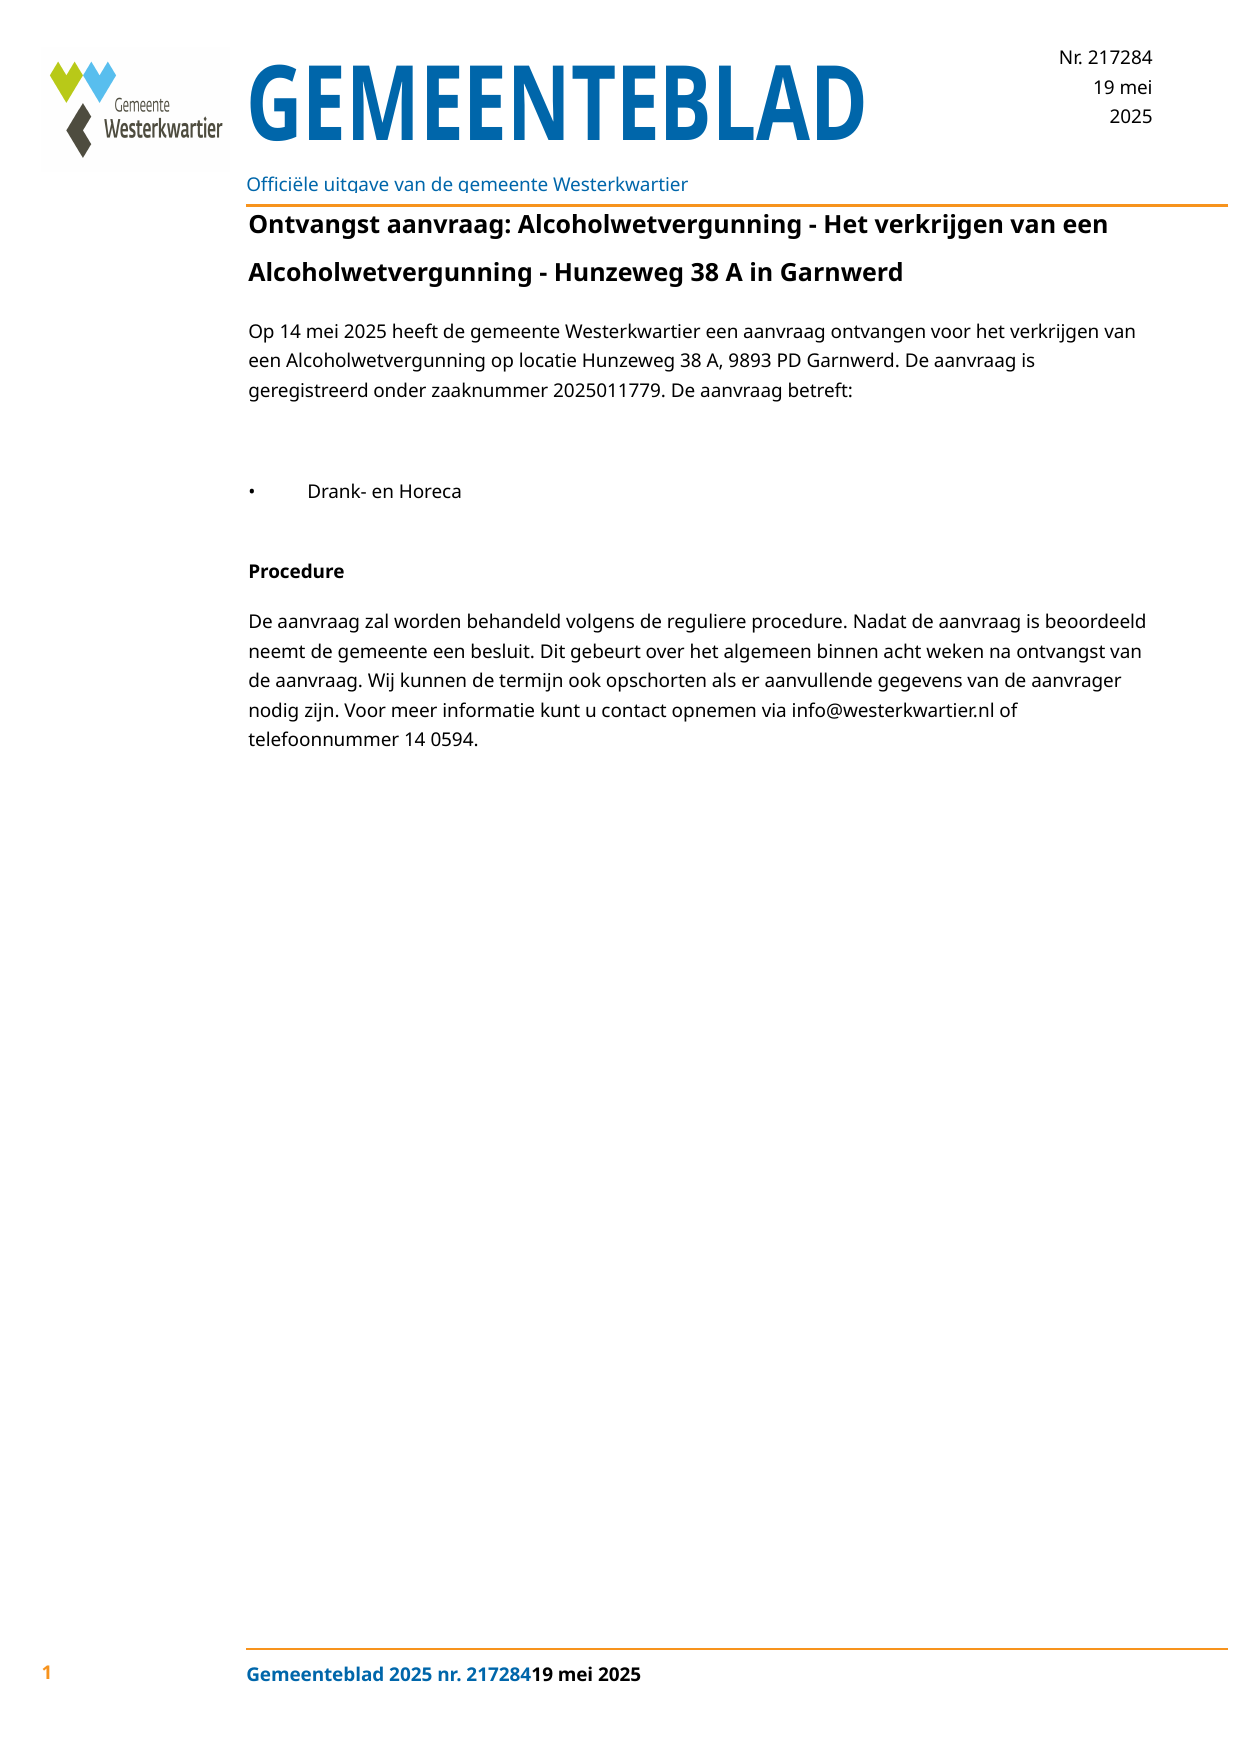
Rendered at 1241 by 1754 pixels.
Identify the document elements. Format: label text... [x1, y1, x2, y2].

text De aanvraag zal worden behandeld volgens de reguliere procedure. Nadat de aanvraag is beoordeeld neemt de gemeente een besluit. Dit gebeurt over het algemeen binnen acht weken na ontvangst van de aanvraag. Wij kunnen de termijn ook opschorten als er aanvullende gegevens van de aanvrager nodig zijn. Voor meer informatie kunt u contact opnemen via info@westerkwartier.nl of telefoonnummer 14 0594. [248, 608, 1152, 752]
text Procedure [248, 558, 1152, 584]
picture [41, 47, 231, 172]
text Op 14 mei 2025 heeft de gemeente Westerkwartier een aanvraag ontvangen voor het verkrijgen van een Alcoholwetvergunning op locatie Hunzeweg 38 A, 9893 PD Garnwerd. De aanvraag is geregistreerd onder zaaknummer 2025011779. De aanvraag betreft: [248, 318, 1152, 403]
text Ontvangst aanvraag: Alcoholwetvergunning - Het verkrijgen van een Alcoholwetvergunning - Hunzeweg 38 A in Garnwerd [248, 207, 1152, 288]
list Drank- en Horeca [248, 478, 1152, 504]
